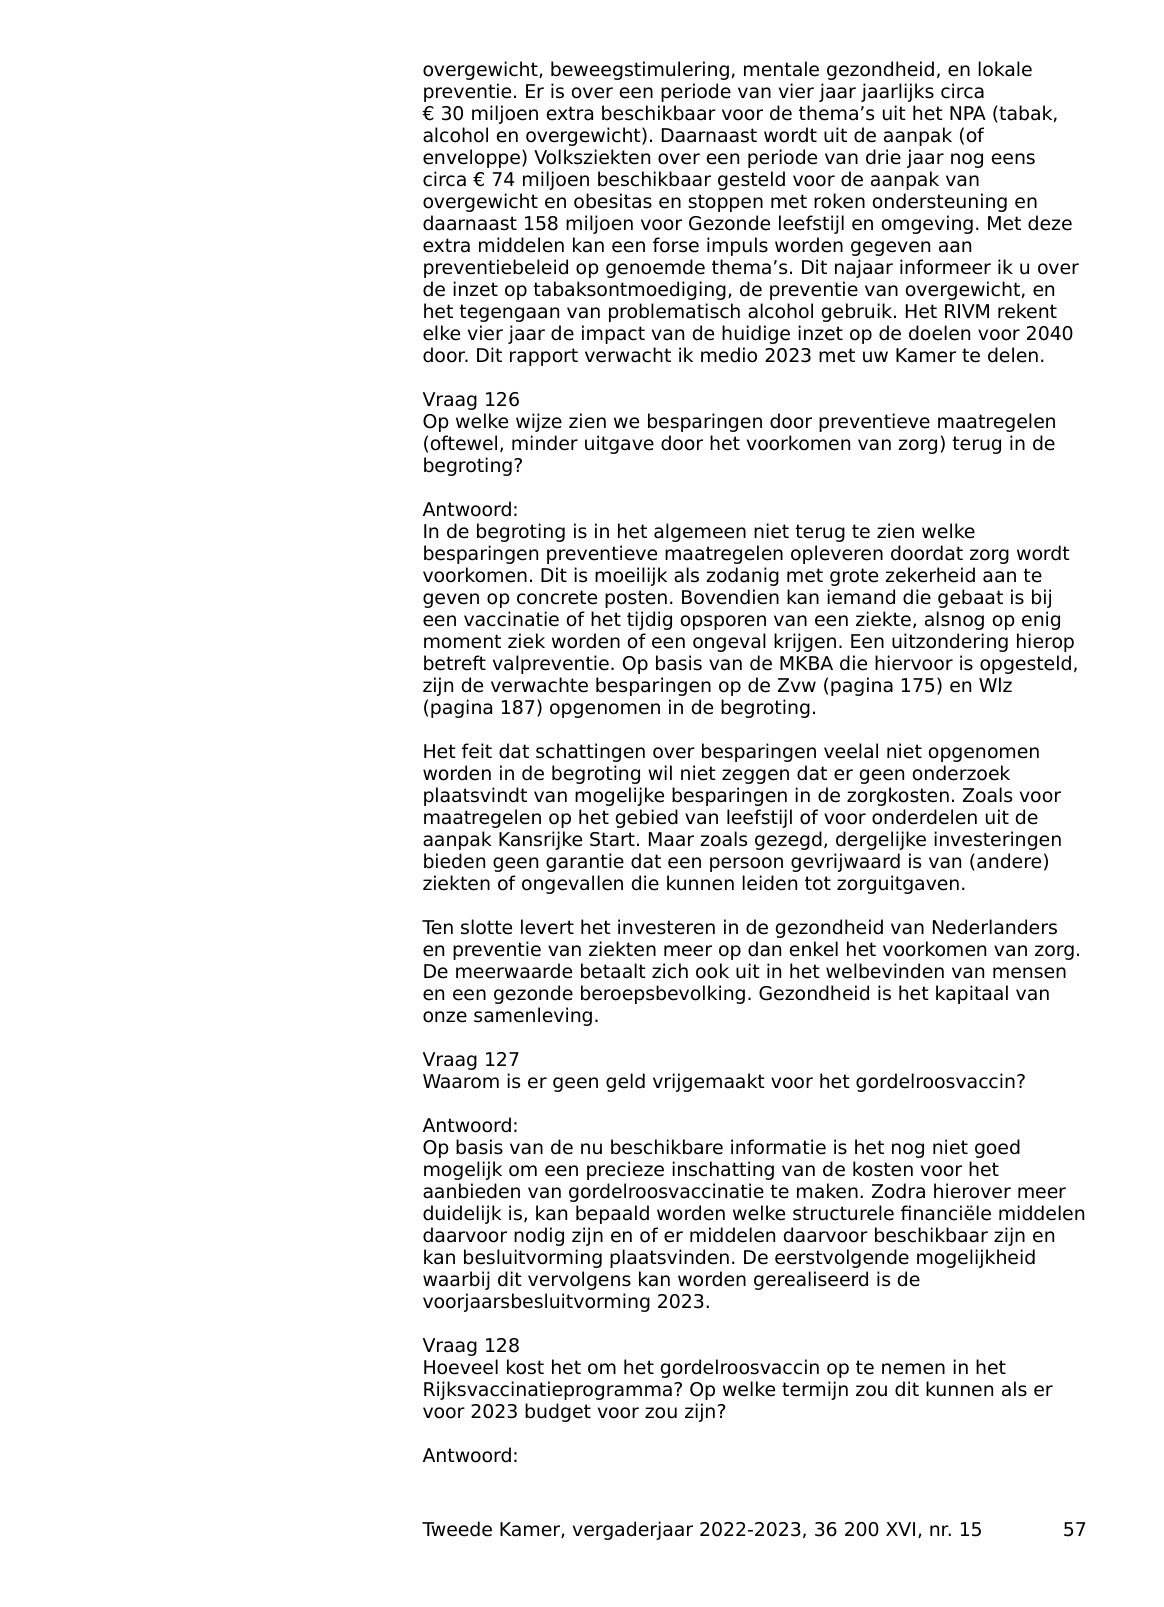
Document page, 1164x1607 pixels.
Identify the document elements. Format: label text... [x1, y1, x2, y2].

text In de begroting is in het algemeen niet terug te zien welke besparingen preventieve maatregelen opleveren doordat zorg wordt voorkomen. Dit is moeilijk als zodanig met grote zekerheid aan te geven op concrete posten. Bovendien kan iemand die gebaat is bij een vaccinatie of het tijdig opsporen van een ziekte, alsnog op enig moment ziek worden of een ongeval krijgen. Een uitzondering hierop betreft valpreventie. Op basis van de MKBA die hiervoor is opgesteld, zijn de verwachte besparingen op de Zvw (pagina 175) en Wlz (pagina 187) opgenomen in de begroting. [422, 521, 1087, 719]
text Op welke wijze zien we besparingen door preventieve maatregelen (oftewel, minder uitgave door het voorkomen van zorg) terug in de begroting? [422, 411, 1087, 477]
text Hoeveel kost het om het gordelroosvaccin op te nemen in het Rijksvaccinatieprogramma? Op welke termijn zou dit kunnen als er voor 2023 budget voor zou zijn? [422, 1357, 1087, 1423]
text Vraag 128 [422, 1335, 1087, 1357]
text Antwoord: [422, 1115, 1087, 1137]
text Waarom is er geen geld vrijgemaakt voor het gordelroosvaccin? [422, 1071, 1087, 1093]
text Antwoord: [422, 499, 1087, 521]
text Op basis van de nu beschikbare informatie is het nog niet goed mogelijk om een precieze inschatting van de kosten voor het aanbieden van gordelroosvaccinatie te maken. Zodra hierover meer duidelijk is, kan bepaald worden welke structurele financiële middelen daarvoor nodig zijn en of er middelen daarvoor beschikbaar zijn en kan besluitvorming plaatsvinden. De eerstvolgende mogelijkheid waarbij dit vervolgens kan worden gerealiseerd is de voorjaarsbesluitvorming 2023. [422, 1137, 1087, 1313]
text Het feit dat schattingen over besparingen veelal niet opgenomen worden in de begroting wil niet zeggen dat er geen onderzoek plaatsvindt van mogelijke besparingen in de zorgkosten. Zoals voor maatregelen op het gebied van leefstijl of voor onderdelen uit de aanpak Kansrijke Start. Maar zoals gezegd, dergelijke investeringen bieden geen garantie dat een persoon gevrijwaard is van (andere) ziekten of ongevallen die kunnen leiden tot zorguitgaven. [422, 741, 1087, 895]
text Ten slotte levert het investeren in de gezondheid van Nederlanders en preventie van ziekten meer op dan enkel het voorkomen van zorg. De meerwaarde betaalt zich ook uit in het welbevinden van mensen en een gezonde beroepsbevolking. Gezondheid is het kapitaal van onze samenleving. [422, 917, 1087, 1027]
text overgewicht, beweegstimulering, mentale gezondheid, en lokale preventie. Er is over een periode van vier jaar jaarlijks circa € 30 miljoen extra beschikbaar voor de thema’s uit het NPA (tabak, alcohol en overgewicht). Daarnaast wordt uit de aanpak (of enveloppe) Volksziekten over een periode van drie jaar nog eens circa € 74 miljoen beschikbaar gesteld voor de aanpak van overgewicht en obesitas en stoppen met roken ondersteuning en daarnaast 158 miljoen voor Gezonde leefstijl en omgeving. Met deze extra middelen kan een forse impuls worden gegeven aan preventiebeleid op genoemde thema’s. Dit najaar informeer ik u over de inzet op tabaksontmoediging, de preventie van overgewicht, en het tegengaan van problematisch alcohol gebruik. Het RIVM rekent elke vier jaar de impact van de huidige inzet op de doelen voor 2040 door. Dit rapport verwacht ik medio 2023 met uw Kamer te delen. [422, 59, 1087, 367]
text Vraag 127 [422, 1049, 1087, 1071]
text Vraag 126 [422, 389, 1087, 411]
text Antwoord: [422, 1445, 1087, 1467]
